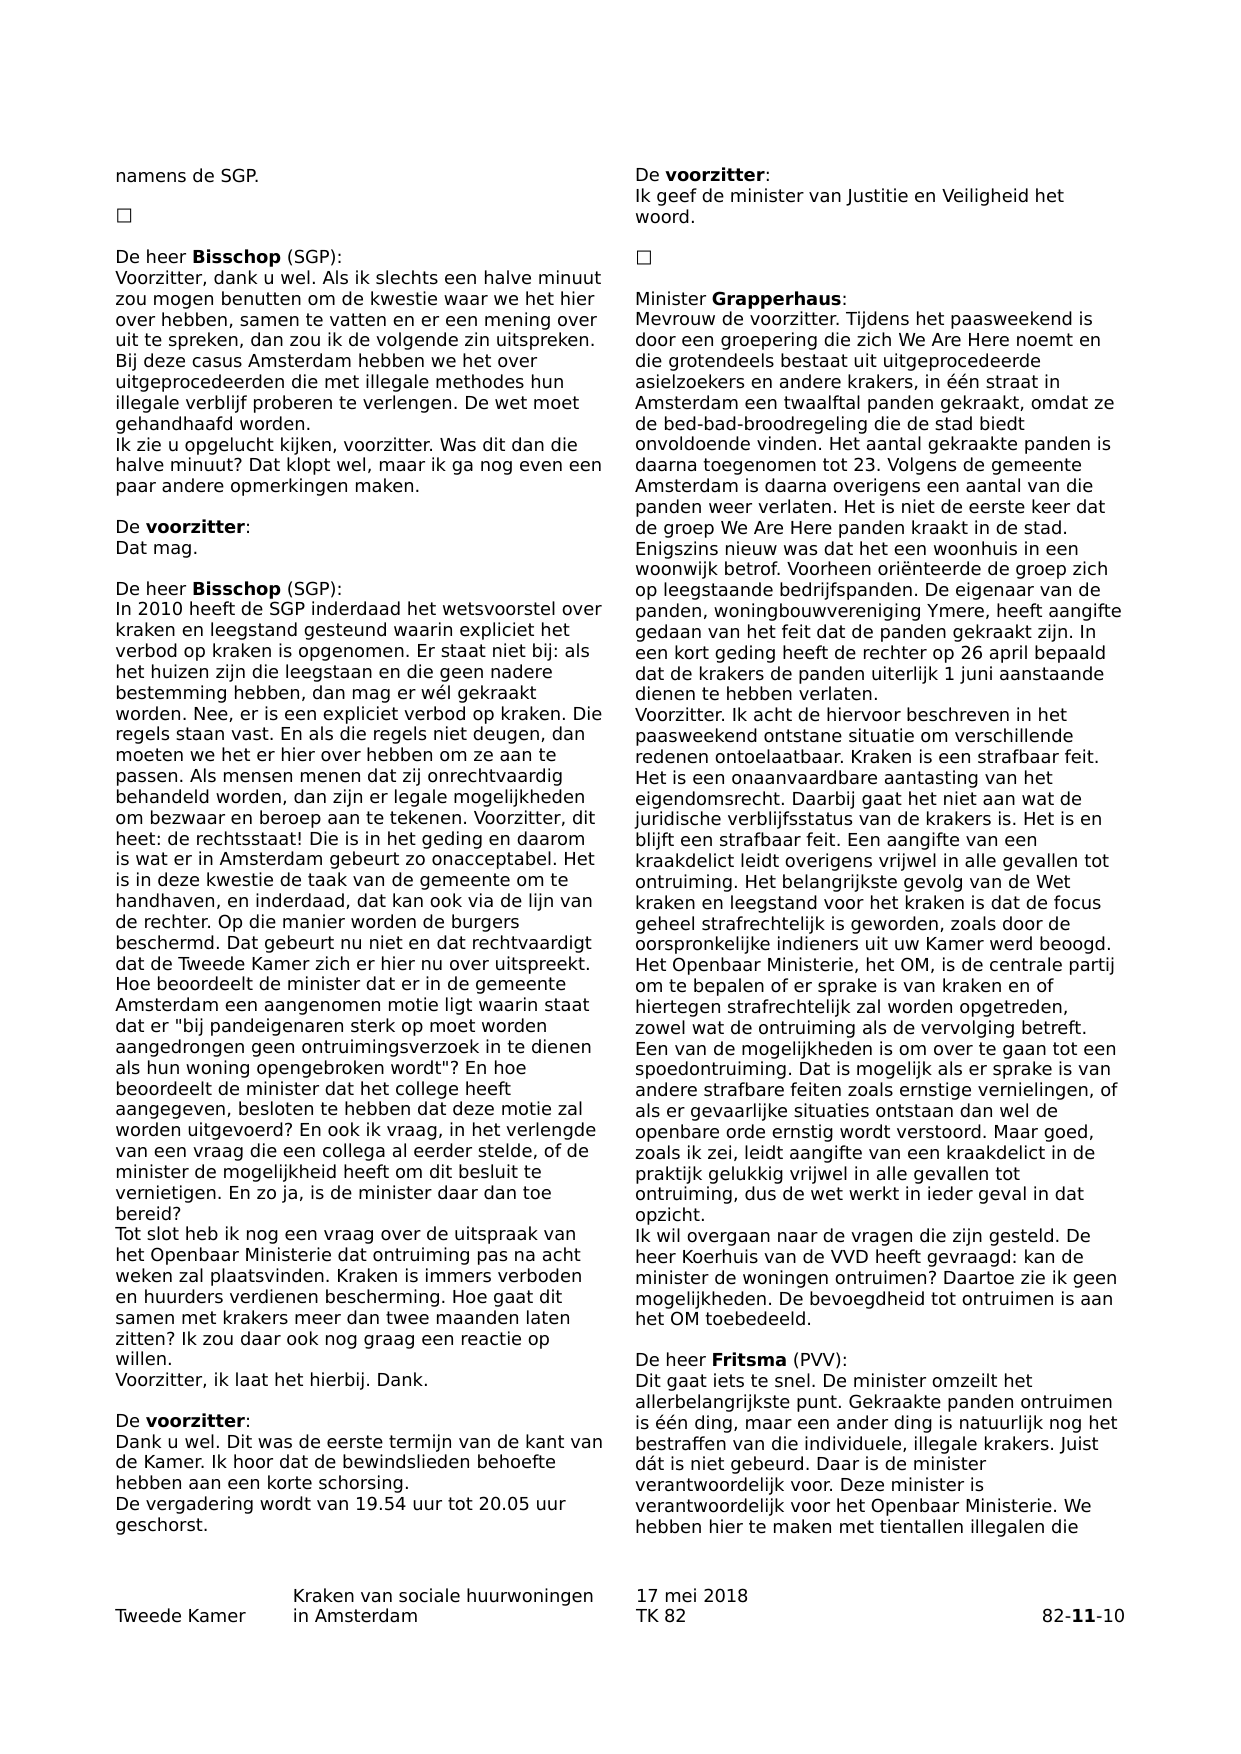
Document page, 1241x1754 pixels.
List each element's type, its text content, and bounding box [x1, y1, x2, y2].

text In 2010 heeft de SGP inderdaad het wetsvoorstel over kraken en leegstand gesteund waarin expliciet het verbod op kraken is opgenomen. Er staat niet bij: als het huizen zijn die leegstaan en die geen nadere bestemming hebben, dan mag er wél gekraakt worden. Nee, er is een expliciet verbod op kraken. Die regels staan vast. En als die regels niet deugen, dan moeten we het er hier over hebben om ze aan te passen. Als mensen menen dat zij onrechtvaardig behandeld worden, dan zijn er legale mogelijkheden om bezwaar en beroep aan te tekenen. Voorzitter, dit heet: de rechtsstaat! Die is in het geding en daarom is wat er in Amsterdam gebeurt zo onacceptabel. Het is in deze kwestie de taak van de gemeente om te handhaven, en inderdaad, dat kan ook via de lijn van de rechter. Op die manier worden de burgers beschermd. Dat gebeurt nu niet en dat rechtvaardigt dat de Tweede Kamer zich er hier nu over uitspreekt. [115, 599, 605, 974]
text De voorzitter: [115, 1411, 605, 1431]
text De vergadering wordt van 19.54 uur tot 20.05 uur geschorst. [115, 1494, 605, 1536]
text Hoe beoordeelt de minister dat er in de gemeente Amsterdam een aangenomen motie ligt waarin staat dat er "bij pandeigenaren sterk op moet worden aangedrongen geen ontruimingsverzoek in te dienen als hun woning opengebroken wordt"? En hoe beoordeelt de minister dat het college heeft aangegeven, besloten te hebben dat deze motie zal worden uitgevoerd? En ook ik vraag, in het verlengde van een vraag die een collega al eerder stelde, of de minister de mogelijkheid heeft om dit besluit te vernietigen. En zo ja, is de minister daar dan toe bereid? [115, 974, 605, 1224]
text ⬜ [635, 248, 1125, 268]
text Ik zie u opgelucht kijken, voorzitter. Was dit dan die halve minuut? Dat klopt wel, maar ik ga nog even een paar andere opmerkingen maken. [115, 434, 605, 497]
text De heer Fritsma (PVV): [635, 1350, 1125, 1371]
text De voorzitter: [115, 517, 605, 537]
text Ik wil overgaan naar de vragen die zijn gesteld. De heer Koerhuis van de VVD heeft gevraagd: kan de minister de woningen ontruimen? Daartoe zie ik geen mogelijkheden. De bevoegdheid tot ontruimen is aan het OM toebedeeld. [635, 1226, 1125, 1330]
text namens de SGP. [115, 165, 605, 186]
text Voorzitter, dank u wel. Als ik slechts een halve minuut zou mogen benutten om de kwestie waar we het hier over hebben, samen te vatten en er een mening over uit te spreken, dan zou ik de volgende zin uitspreken. Bij deze casus Amsterdam hebben we het over uitgeprocedeerden die met illegale methodes hun illegale verblijf proberen te verlengen. De wet moet gehandhaafd worden. [115, 268, 605, 434]
text Dat mag. [115, 537, 605, 558]
text Voorzitter. Ik acht de hiervoor beschreven in het paasweekend ontstane situatie om verschillende redenen ontoelaatbaar. Kraken is een strafbaar feit. Het is een onaanvaardbare aantasting van het eigendomsrecht. Daarbij gaat het niet aan wat de juridische verblijfsstatus van de krakers is. Het is en blijft een strafbaar feit. Een aangifte van een kraakdelict leidt overigens vrijwel in alle gevallen tot ontruiming. Het belangrijkste gevolg van de Wet kraken en leegstand voor het kraken is dat de focus geheel strafrechtelijk is geworden, zoals door de oorspronkelijke indieners uit uw Kamer werd beoogd. Het Openbaar Ministerie, het OM, is de centrale partij om te bepalen of er sprake is van kraken en of hiertegen strafrechtelijk zal worden opgetreden, zowel wat de ontruiming als de vervolging betreft. Een van de mogelijkheden is om over te gaan tot een spoedontruiming. Dat is mogelijk als er sprake is van andere strafbare feiten zoals ernstige vernielingen, of als er gevaarlijke situaties ontstaan dan wel de openbare orde ernstig wordt verstoord. Maar goed, zoals ik zei, leidt aangifte van een kraakdelict in de praktijk gelukkig vrijwel in alle gevallen tot ontruiming, dus de wet werkt in ieder geval in dat opzicht. [635, 705, 1125, 1226]
text Mevrouw de voorzitter. Tijdens het paasweekend is door een groepering die zich We Are Here noemt en die grotendeels bestaat uit uitgeprocedeerde asielzoekers en andere krakers, in één straat in Amsterdam een twaalftal panden gekraakt, omdat ze de bed-bad-broodregeling die de stad biedt onvoldoende vinden. Het aantal gekraakte panden is daarna toegenomen tot 23. Volgens de gemeente Amsterdam is daarna overigens een aantal van die panden weer verlaten. Het is niet de eerste keer dat de groep We Are Here panden kraakt in de stad. Enigszins nieuw was dat het een woonhuis in een woonwijk betrof. Voorheen oriënteerde de groep zich op leegstaande bedrijfspanden. De eigenaar van de panden, woningbouwvereniging Ymere, heeft aangifte gedaan van het feit dat de panden gekraakt zijn. In een kort geding heeft de rechter op 26 april bepaald dat de krakers de panden uiterlijk 1 juni aanstaande dienen te hebben verlaten. [635, 309, 1125, 705]
text Minister Grapperhaus: [635, 288, 1125, 309]
text Ik geef de minister van Justitie en Veiligheid het woord. [635, 186, 1125, 228]
text Dit gaat iets te snel. De minister omzeilt het allerbelangrijkste punt. Gekraakte panden ontruimen is één ding, maar een ander ding is natuurlijk nog het bestraffen van die individuele, illegale krakers. Juist dát is niet gebeurd. Daar is de minister verantwoordelijk voor. Deze minister is verantwoordelijk voor het Openbaar Ministerie. We hebben hier te maken met tientallen illegalen die [635, 1371, 1125, 1537]
text Tot slot heb ik nog een vraag over de uitspraak van het Openbaar Ministerie dat ontruiming pas na acht weken zal plaatsvinden. Kraken is immers verboden en huurders verdienen bescherming. Hoe gaat dit samen met krakers meer dan twee maanden laten zitten? Ik zou daar ook nog graag een reactie op willen. [115, 1224, 605, 1370]
text Voorzitter, ik laat het hierbij. Dank. [115, 1370, 605, 1391]
text ⬜ [115, 206, 605, 227]
text De voorzitter: [635, 165, 1125, 186]
text Dank u wel. Dit was de eerste termijn van de kant van de Kamer. Ik hoor dat de bewindslieden behoefte hebben aan een korte schorsing. [115, 1431, 605, 1494]
text De heer Bisschop (SGP): [115, 578, 605, 599]
text De heer Bisschop (SGP): [115, 247, 605, 268]
